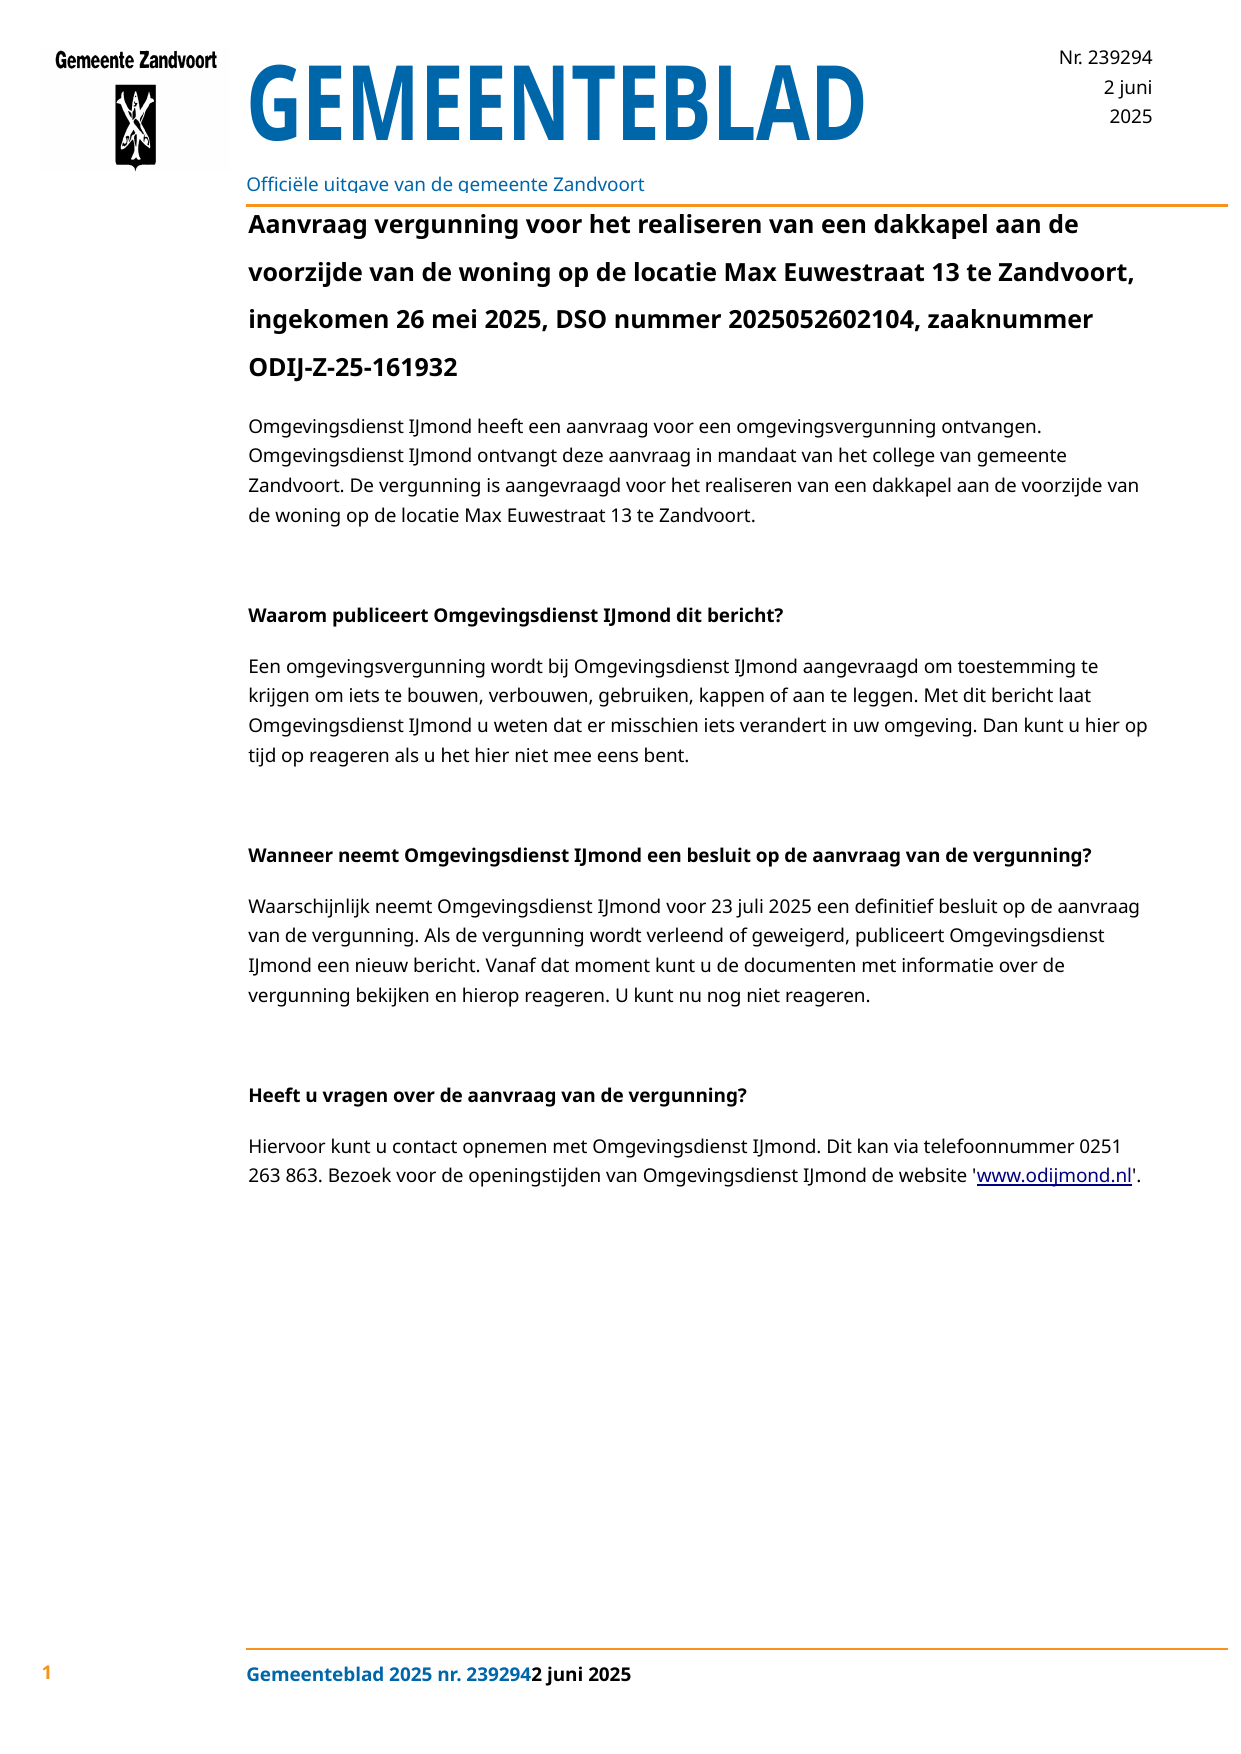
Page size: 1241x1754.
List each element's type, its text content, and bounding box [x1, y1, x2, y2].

text Hiervoor kunt u contact opnemen met Omgevingsdienst IJmond. Dit kan via telefoonnummer 0251 263 863. Bezoek voor de openingstijden van Omgevingsdienst IJmond de website 'www.odijmond.nl'. [248, 1133, 1152, 1188]
text Waarschijnlijk neemt Omgevingsdienst IJmond voor 23 juli 2025 een definitief besluit op de aanvraag van de vergunning. Als de vergunning wordt verleend of geweigerd, publiceert Omgevingsdienst IJmond een nieuw bericht. Vanaf dat moment kunt u de documenten met informatie over de vergunning bekijken en hierop reageren. U kunt nu nog niet reageren. [248, 893, 1152, 1008]
text Waarom publiceert Omgevingsdienst IJmond dit bericht? [248, 603, 1152, 628]
picture [41, 47, 231, 172]
text Wanneer neemt Omgevingsdienst IJmond een besluit op de aanvraag van de vergunning? [248, 843, 1152, 868]
text Een omgevingsvergunning wordt bij Omgevingsdienst IJmond aangevraagd om toestemming te krijgen om iets te bouwen, verbouwen, gebruiken, kappen of aan te leggen. Met dit bericht laat Omgevingsdienst IJmond u weten dat er misschien iets verandert in uw omgeving. Dan kunt u hier op tijd op reageren als u het hier niet mee eens bent. [248, 653, 1152, 768]
text Omgevingsdienst IJmond heeft een aanvraag voor een omgevingsvergunning ontvangen. Omgevingsdienst IJmond ontvangt deze aanvraag in mandaat van het college van gemeente Zandvoort. De vergunning is aangevraagd voor het realiseren van een dakkapel aan de voorzijde van de woning op de locatie Max Euwestraat 13 te Zandvoort. [248, 413, 1152, 528]
text Aanvraag vergunning voor het realiseren van een dakkapel aan de voorzijde van de woning op de locatie Max Euwestraat 13 te Zandvoort, ingekomen 26 mei 2025, DSO nummer 2025052602104, zaaknummer ODIJ-Z-25-161932 [248, 207, 1152, 384]
text Heeft u vragen over de aanvraag van de vergunning? [248, 1083, 1152, 1108]
